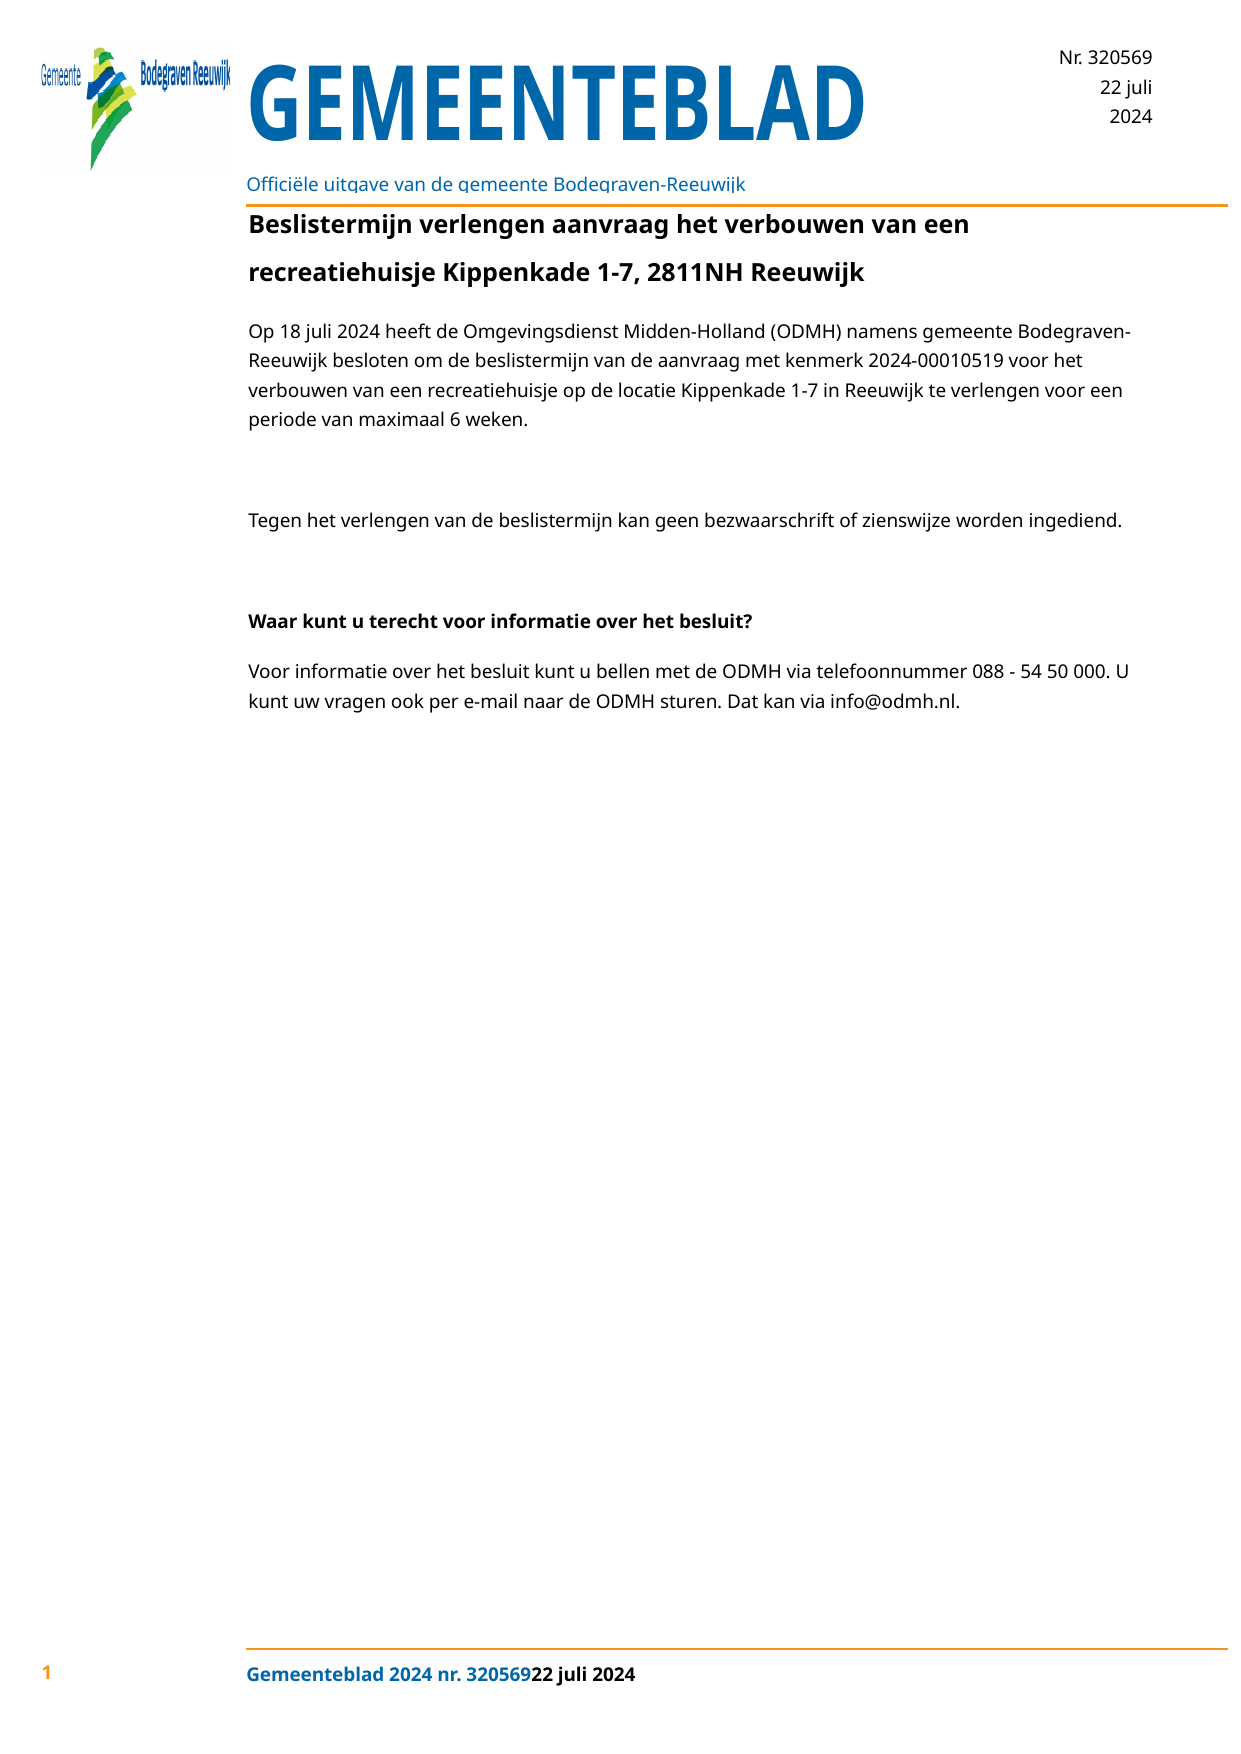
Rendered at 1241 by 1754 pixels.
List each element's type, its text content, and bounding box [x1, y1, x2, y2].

text Waar kunt u terecht voor informatie over het besluit? [248, 608, 1152, 634]
text Op 18 juli 2024 heeft de Omgevingsdienst Midden-Holland (ODMH) namens gemeente Bodegraven-Reeuwijk besloten om de beslistermijn van de aanvraag met kenmerk 2024-00010519 voor het verbouwen van een recreatiehuisje op de locatie Kippenkade 1-7 in Reeuwijk te verlengen voor een periode van maximaal 6 weken. [248, 318, 1152, 432]
text Beslistermijn verlengen aanvraag het verbouwen van een recreatiehuisje Kippenkade 1-7, 2811NH Reeuwijk [248, 207, 1152, 288]
picture [41, 47, 231, 172]
text Tegen het verlengen van de beslistermijn kan geen bezwaarschrift of zienswijze worden ingediend. [248, 507, 1152, 533]
text Voor informatie over het besluit kunt u bellen met de ODMH via telefoonnummer 088 - 54 50 000. U kunt uw vragen ook per e-mail naar de ODMH sturen. Dat kan via info@odmh.nl. [248, 659, 1152, 714]
